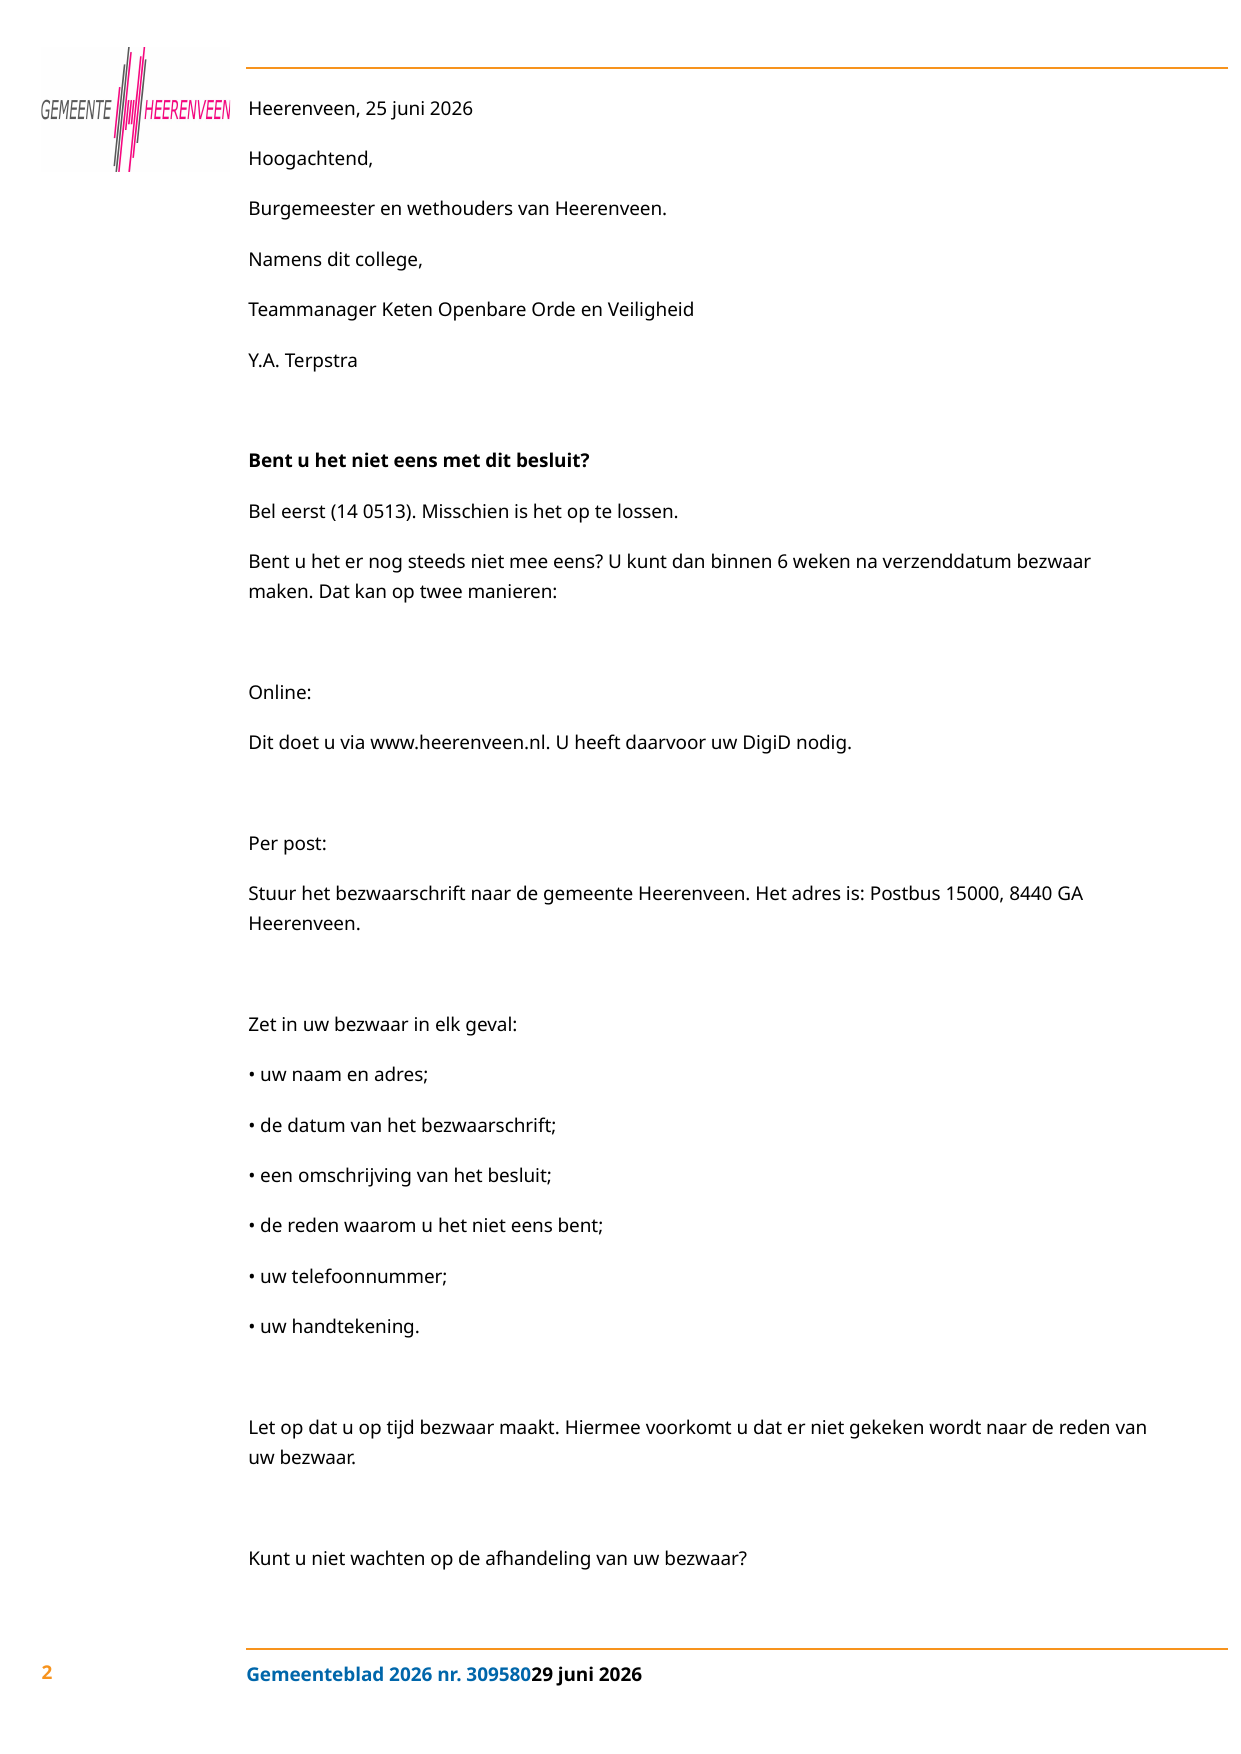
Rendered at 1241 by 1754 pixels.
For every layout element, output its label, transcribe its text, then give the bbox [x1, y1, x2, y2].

text Zet in uw bezwaar in elk geval: [248, 1011, 1152, 1037]
text Teammanager Keten Openbare Orde en Veiligheid [248, 296, 1152, 322]
text Bent u het niet eens met dit besluit? [248, 448, 1152, 473]
text • de reden waarom u het niet eens bent; [248, 1213, 1152, 1238]
text Kunt u niet wachten op de afhandeling van uw bezwaar? [248, 1545, 1152, 1571]
text Online: [248, 679, 1152, 705]
text Bent u het er nog steeds niet mee eens? U kunt dan binnen 6 weken na verzenddatum bezwaar maken. Dat kan op twee manieren: [248, 548, 1152, 604]
text Stuur het bezwaarschrift naar de gemeente Heerenveen. Het adres is: Postbus 15000, 8440 GA Heerenveen. [248, 881, 1152, 936]
text Bel eerst (14 0513). Misschien is het op te lossen. [248, 498, 1152, 524]
text • uw naam en adres; [248, 1061, 1152, 1087]
text Dit doet u via www.heerenveen.nl. U heeft daarvoor uw DigiD nodig. [248, 729, 1152, 755]
text Burgemeester en wethouders van Heerenveen. [248, 196, 1152, 221]
text Per post: [248, 830, 1152, 856]
text Let op dat u op tijd bezwaar maakt. Hiermee voorkomt u dat er niet gekeken wordt naar de reden van uw bezwaar. [248, 1414, 1152, 1470]
text Namens dit college, [248, 246, 1152, 272]
picture [41, 47, 231, 172]
text Hoogachtend, [248, 145, 1152, 171]
text • een omschrijving van het besluit; [248, 1162, 1152, 1188]
text • uw handtekening. [248, 1313, 1152, 1339]
text • uw telefoonnummer; [248, 1263, 1152, 1289]
text • de datum van het bezwaarschrift; [248, 1112, 1152, 1138]
text Heerenveen, 25 juni 2026 [248, 95, 1152, 121]
text Y.A. Terpstra [248, 347, 1152, 373]
